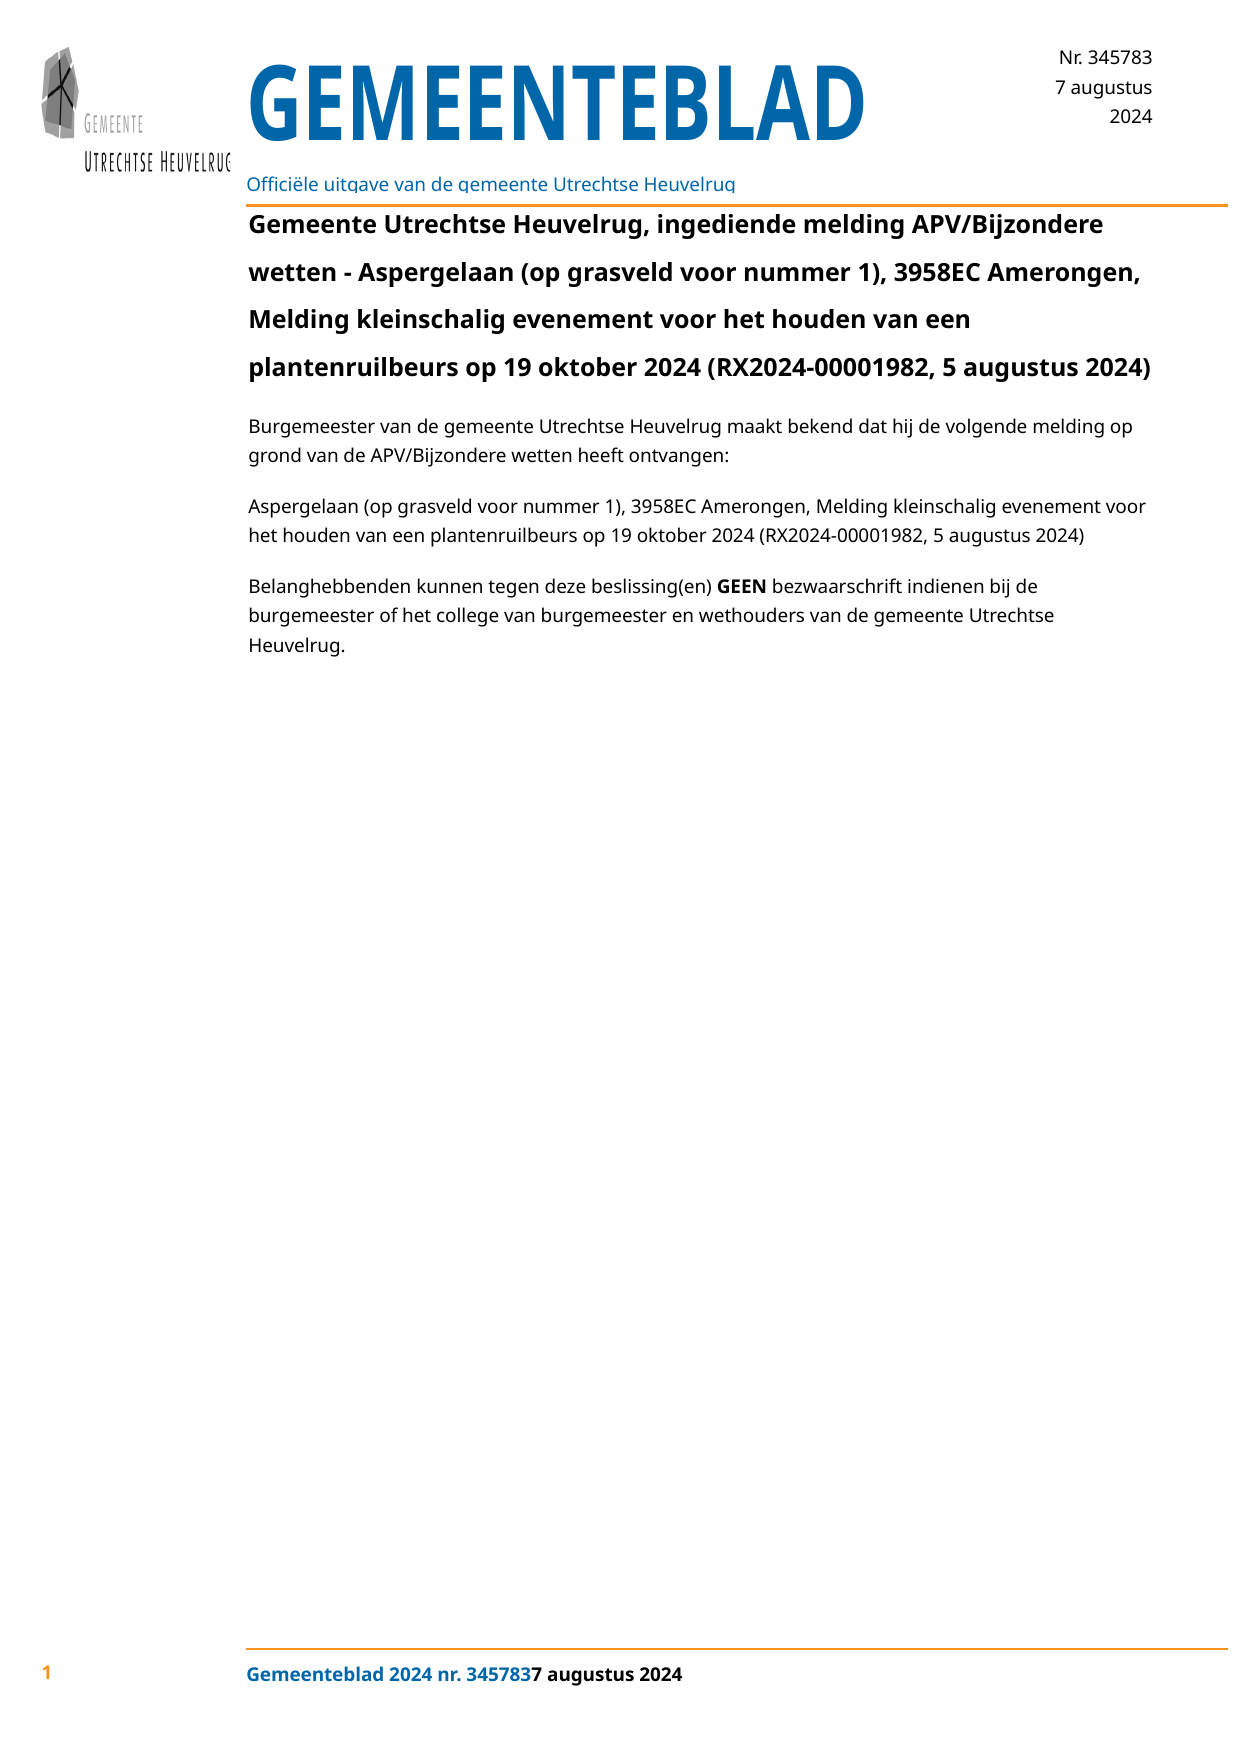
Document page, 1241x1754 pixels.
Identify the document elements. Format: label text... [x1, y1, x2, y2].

text Belanghebbenden kunnen tegen deze beslissing(en) GEEN bezwaarschrift indienen bij de burgemeester of het college van burgemeester en wethouders van de gemeente Utrechtse Heuvelrug. [248, 573, 1152, 658]
text Burgemeester van de gemeente Utrechtse Heuvelrug maakt bekend dat hij de volgende melding op grond van de APV/Bijzondere wetten heeft ontvangen: [248, 413, 1152, 468]
text Aspergelaan (op grasveld voor nummer 1), 3958EC Amerongen, Melding kleinschalig evenement voor het houden van een plantenruilbeurs op 19 oktober 2024 (RX2024-00001982, 5 augustus 2024) [248, 493, 1152, 548]
picture [41, 47, 231, 172]
text Gemeente Utrechtse Heuvelrug, ingediende melding APV/Bijzondere wetten - Aspergelaan (op grasveld voor nummer 1), 3958EC Amerongen, Melding kleinschalig evenement voor het houden van een plantenruilbeurs op 19 oktober 2024 (RX2024-00001982, 5 augustus 2024) [248, 207, 1152, 384]
